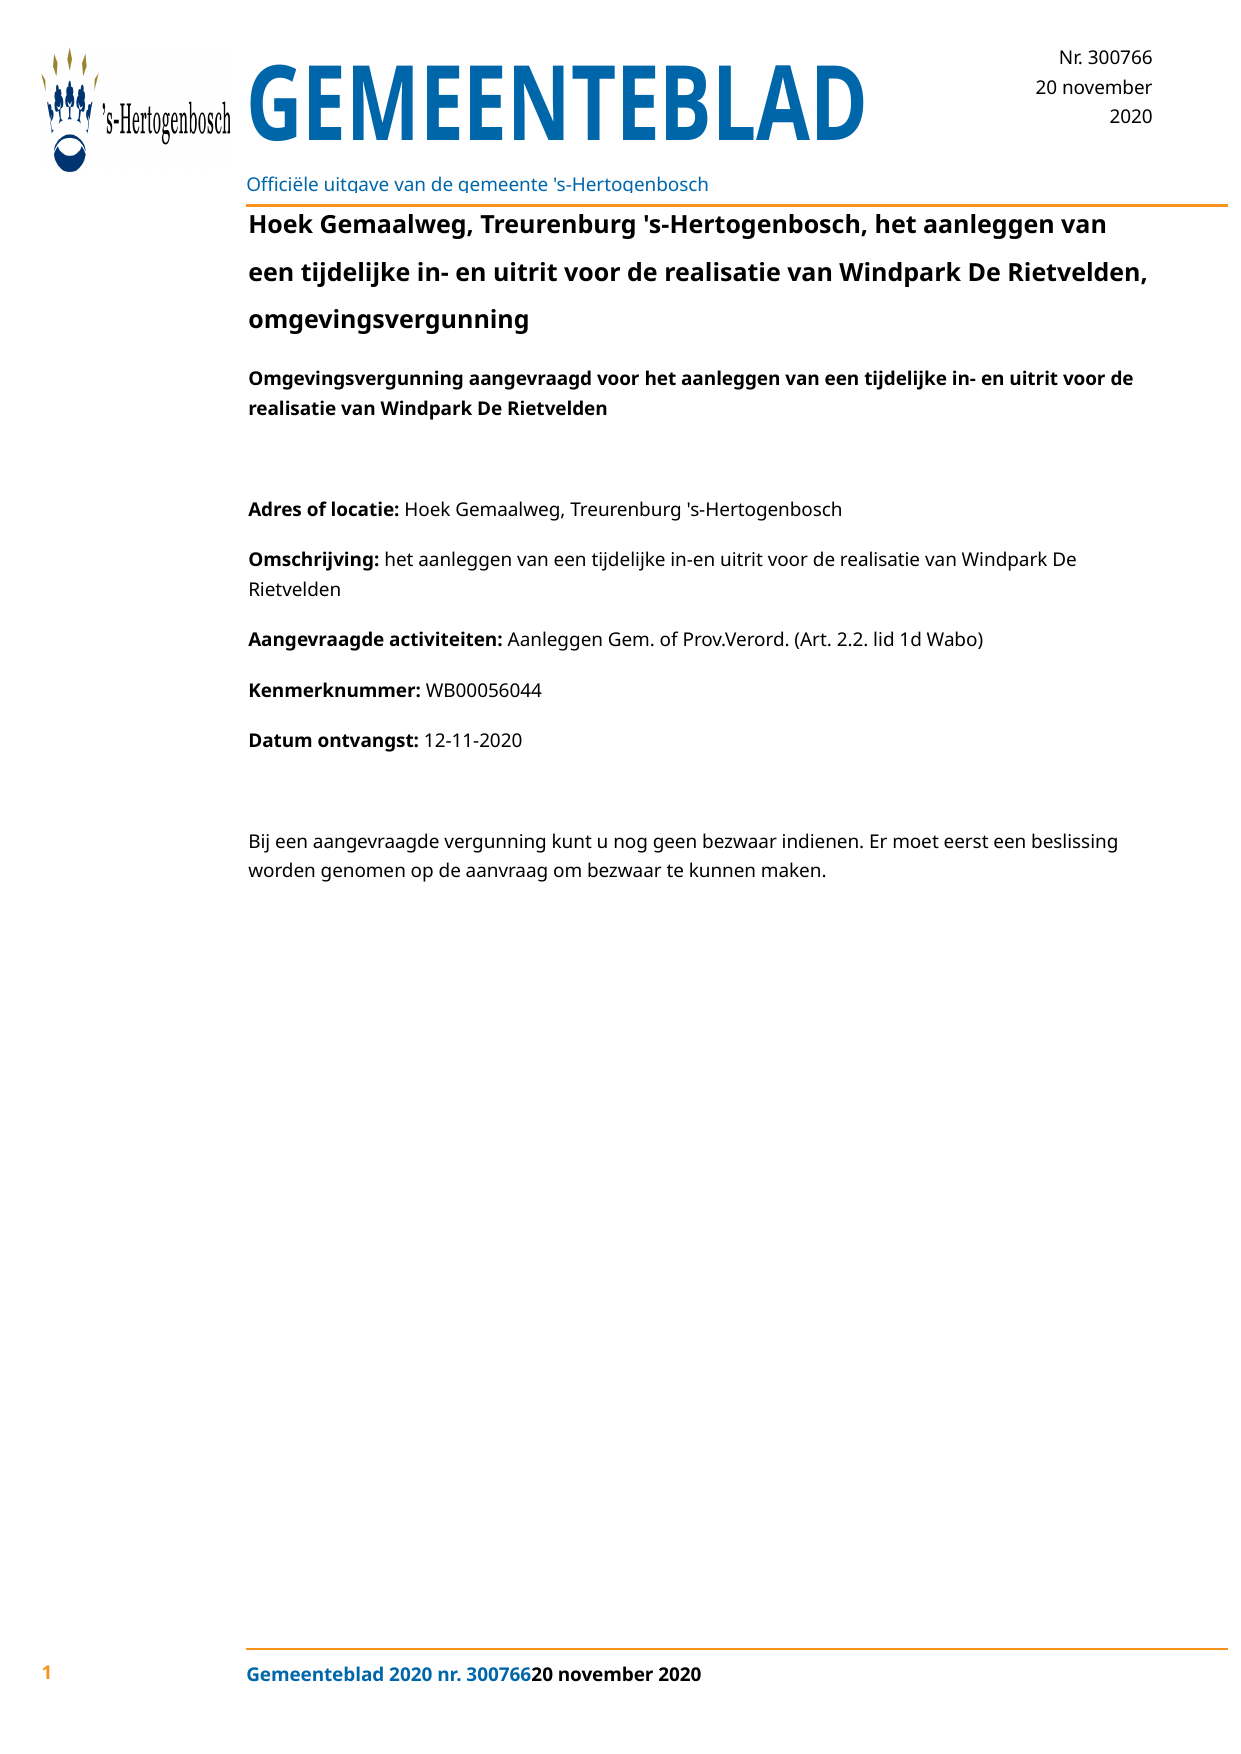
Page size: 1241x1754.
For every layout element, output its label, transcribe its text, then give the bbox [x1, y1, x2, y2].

text Datum ontvangst: 12-11-2020 [248, 727, 1152, 753]
text Aangevraagde activiteiten: Aanleggen Gem. of Prov.Verord. (Art. 2.2. lid 1d Wabo) [248, 626, 1152, 652]
text Adres of locatie: Hoek Gemaalweg, Treurenburg 's-Hertogenbosch [248, 496, 1152, 522]
picture [41, 47, 231, 172]
text Kenmerknummer: WB00056044 [248, 677, 1152, 702]
text Hoek Gemaalweg, Treurenburg 's-Hertogenbosch, het aanleggen van een tijdelijke in- en uitrit voor de realisatie van Windpark De Rietvelden, omgevingsvergunning [248, 207, 1152, 336]
text Bij een aangevraagde vergunning kunt u nog geen bezwaar indienen. Er moet eerst een beslissing worden genomen op de aanvraag om bezwaar te kunnen maken. [248, 828, 1152, 883]
text Omschrijving: het aanleggen van een tijdelijke in-en uitrit voor de realisatie van Windpark De Rietvelden [248, 546, 1152, 602]
text Omgevingsvergunning aangevraagd voor het aanleggen van een tijdelijke in- en uitrit voor de realisatie van Windpark De Rietvelden [248, 366, 1152, 421]
